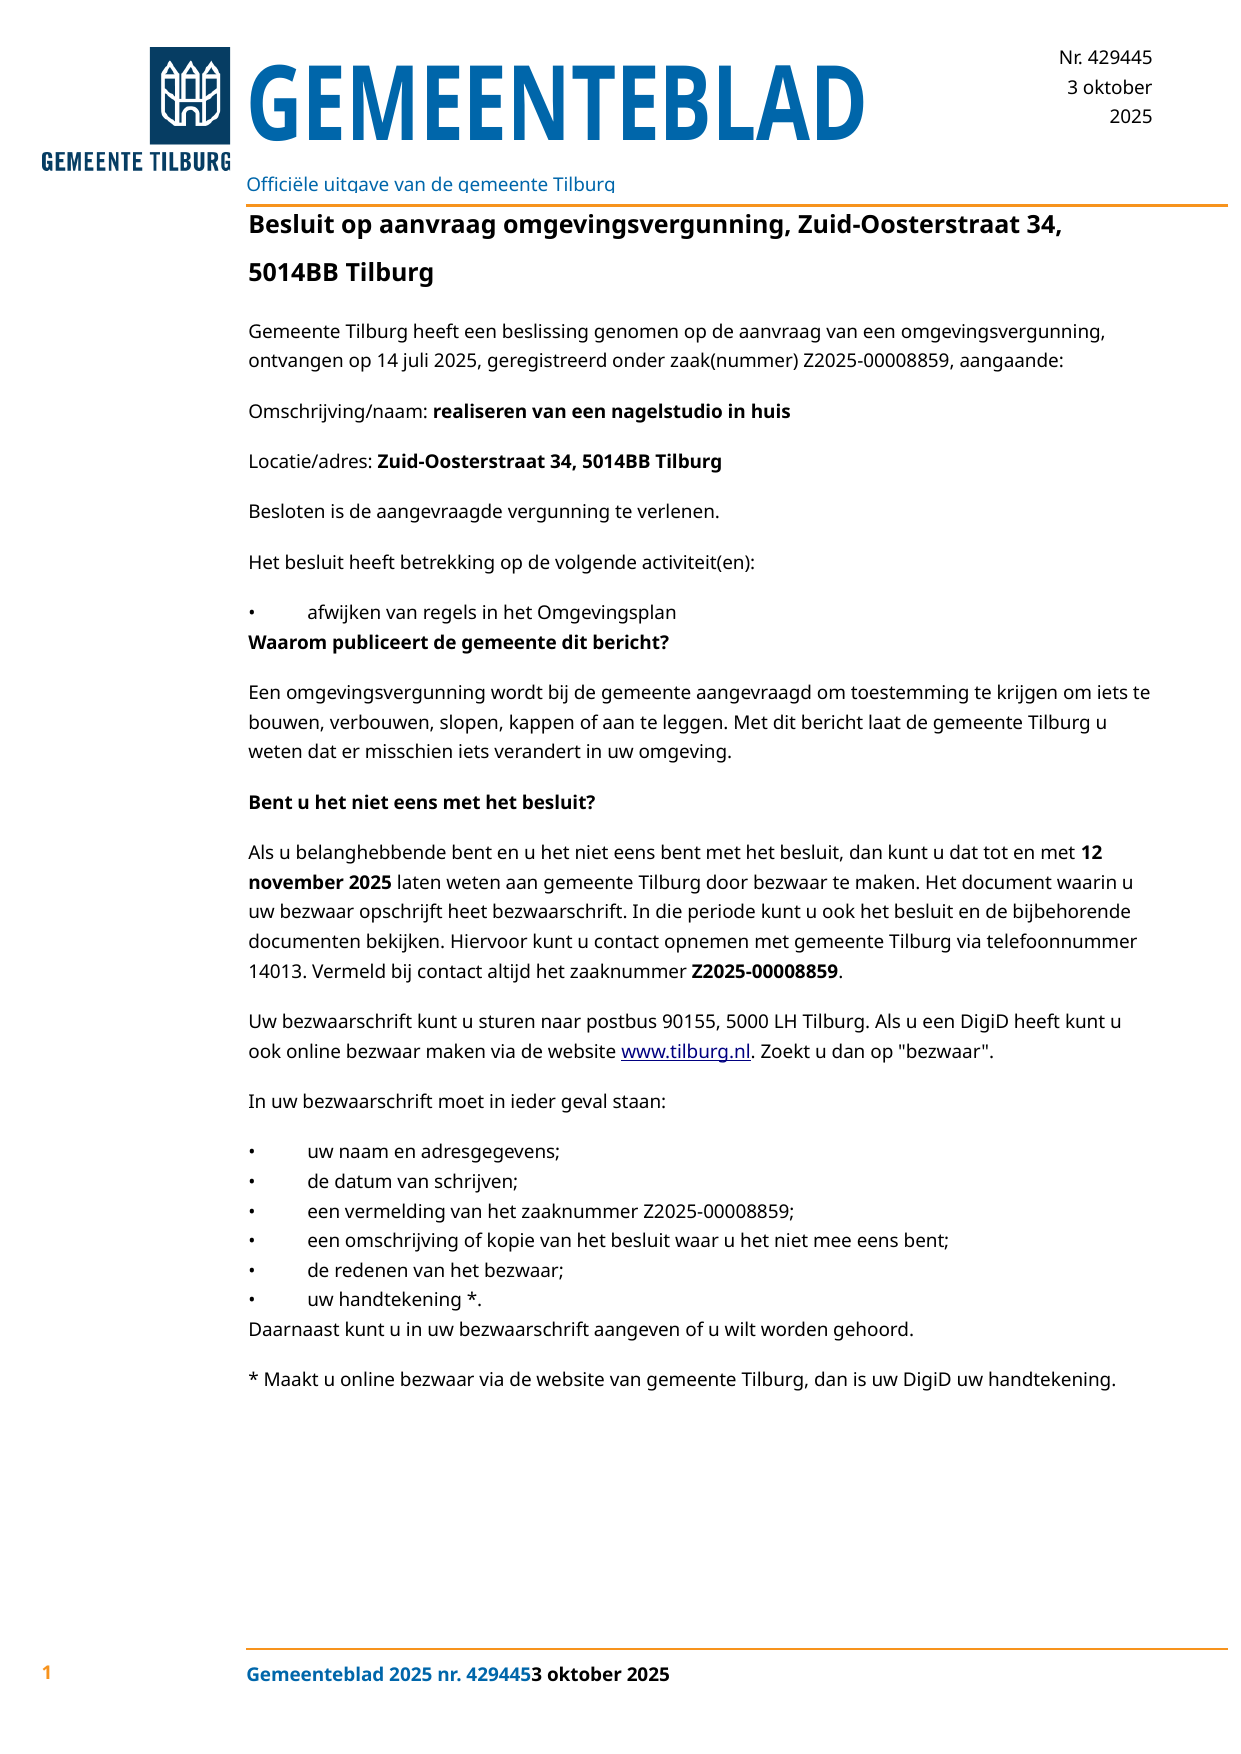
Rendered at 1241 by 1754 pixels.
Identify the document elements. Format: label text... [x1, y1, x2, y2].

text Uw bezwaarschrift kunt u sturen naar postbus 90155, 5000 LH Tilburg. Als u een DigiD heeft kunt u ook online bezwaar maken via de website www.tilburg.nl. Zoekt u dan op "bezwaar". [248, 1008, 1152, 1064]
text Omschrijving/naam: realiseren van een nagelstudio in huis [248, 398, 1152, 424]
list uw naam en adresgegevens; [248, 1139, 1152, 1164]
list afwijken van regels in het Omgevingsplan [248, 599, 1152, 625]
text Het besluit heeft betrekking op de volgende activiteit(en): [248, 549, 1152, 575]
list een vermelding van het zaaknummer Z2025-00008859; [248, 1198, 1152, 1224]
text Als u belanghebbende bent en u het niet eens bent met het besluit, dan kunt u dat tot en met 12 november 2025 laten weten aan gemeente Tilburg door bezwaar te maken. Het document waarin u uw bezwaar opschrijft heet bezwaarschrift. In die periode kunt u ook het besluit en de bijbehorende documenten bekijken. Hiervoor kunt u contact opnemen met gemeente Tilburg via telefoonnummer 14013. Vermeld bij contact altijd het zaaknummer Z2025-00008859. [248, 839, 1152, 984]
text Waarom publiceert de gemeente dit bericht? [248, 629, 1152, 655]
text Daarnaast kunt u in uw bezwaarschrift aangeven of u wilt worden gehoord. [248, 1316, 1152, 1342]
text Locatie/adres: Zuid-Oosterstraat 34, 5014BB Tilburg [248, 448, 1152, 474]
text Besluit op aanvraag omgevingsvergunning, Zuid-Oosterstraat 34, 5014BB Tilburg [248, 207, 1152, 288]
text Gemeente Tilburg heeft een beslissing genomen op de aanvraag van een omgevingsvergunning, ontvangen op 14 juli 2025, geregistreerd onder zaak(nummer) Z2025-00008859, aangaande: [248, 318, 1152, 373]
text In uw bezwaarschrift moet in ieder geval staan: [248, 1088, 1152, 1114]
text * Maakt u online bezwaar via de website van gemeente Tilburg, dan is uw DigiD uw handtekening. [248, 1367, 1152, 1392]
text Een omgevingsvergunning wordt bij de gemeente aangevraagd om toestemming te krijgen om iets te bouwen, verbouwen, slopen, kappen of aan te leggen. Met dit bericht laat de gemeente Tilburg u weten dat er misschien iets verandert in uw omgeving. [248, 679, 1152, 764]
list een omschrijving of kopie van het besluit waar u het niet mee eens bent; [248, 1227, 1152, 1253]
text Besloten is de aangevraagde vergunning te verlenen. [248, 499, 1152, 524]
list de datum van schrijven; [248, 1168, 1152, 1194]
picture [41, 47, 231, 172]
list de redenen van het bezwaar; [248, 1257, 1152, 1283]
text Bent u het niet eens met het besluit? [248, 789, 1152, 815]
list uw handtekening *. [248, 1287, 1152, 1312]
